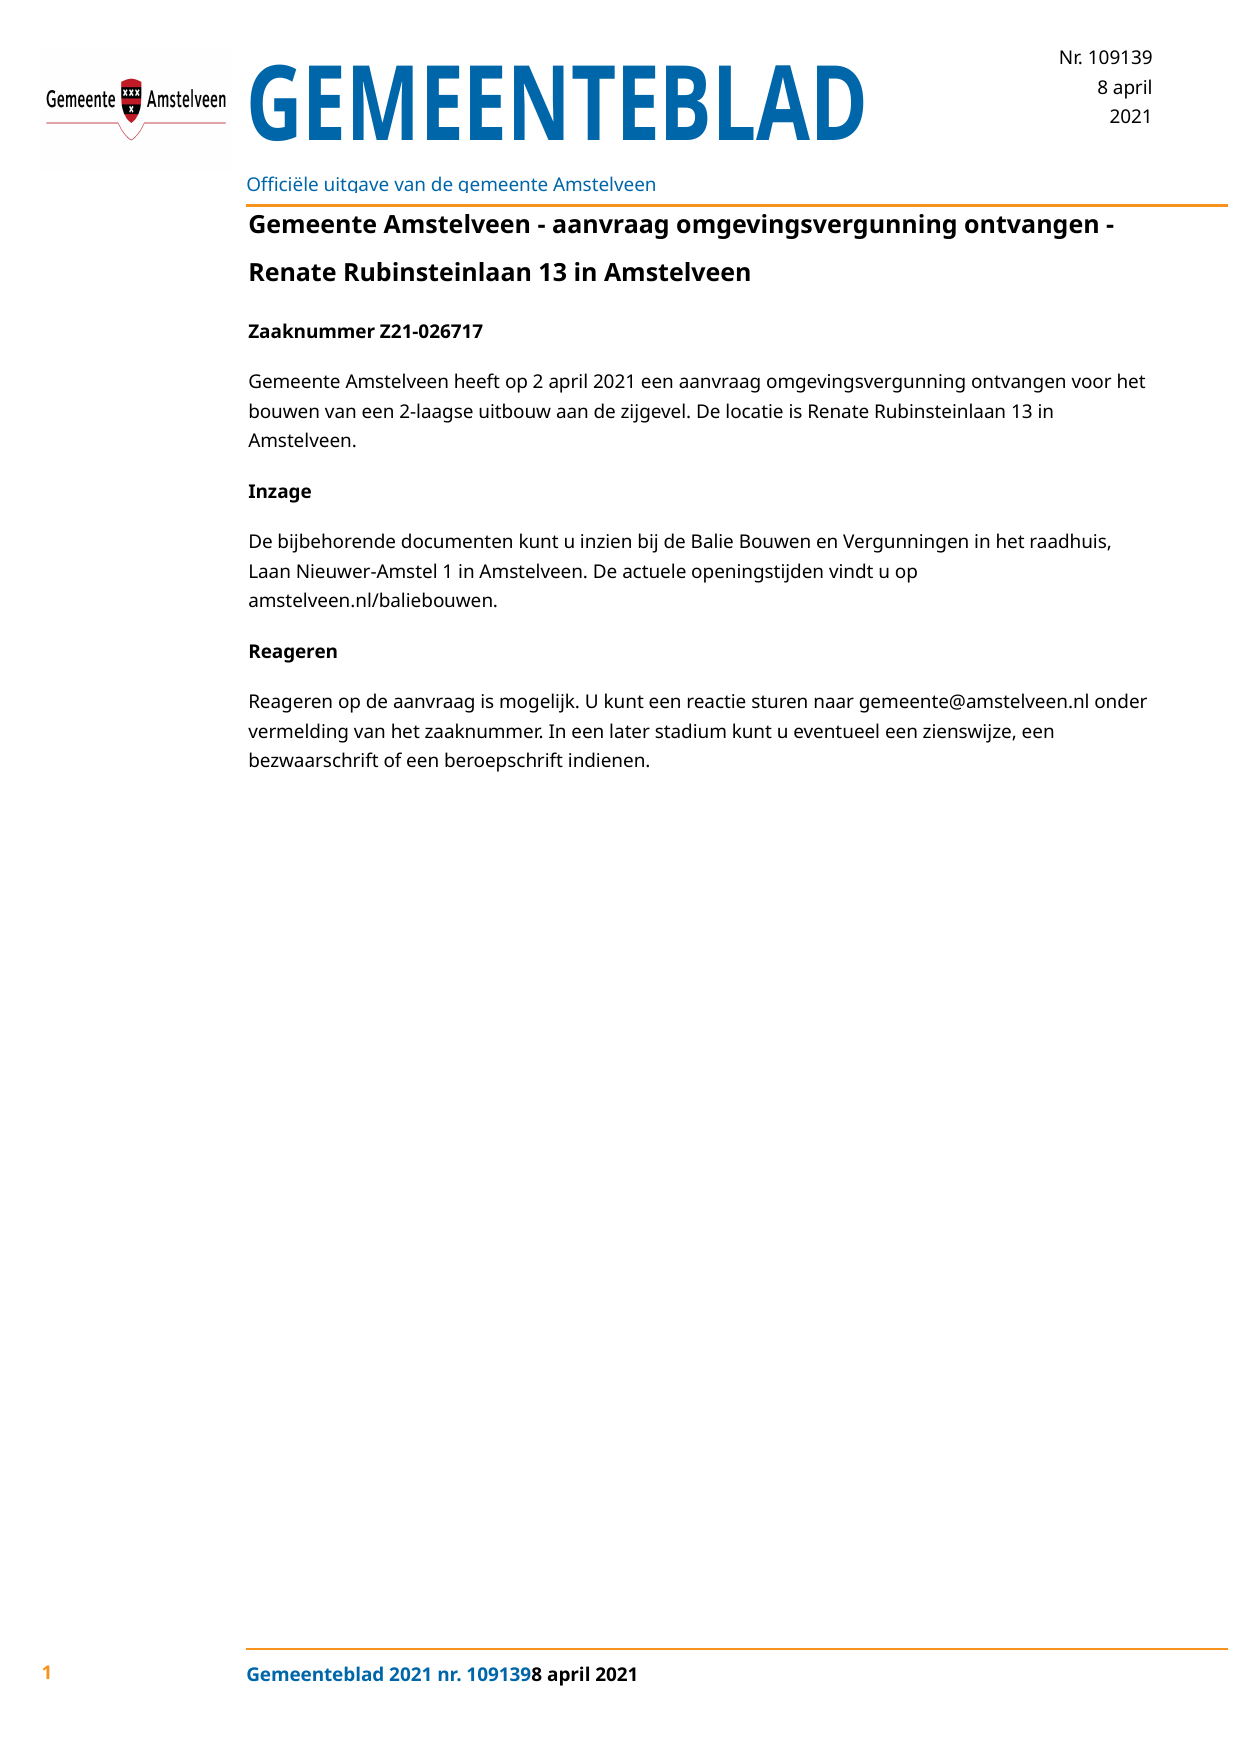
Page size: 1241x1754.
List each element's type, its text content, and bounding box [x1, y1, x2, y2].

text De bijbehorende documenten kunt u inzien bij de Balie Bouwen en Vergunningen in het raadhuis, Laan Nieuwer-Amstel 1 in Amstelveen. De actuele openingstijden vindt u op amstelveen.nl/baliebouwen. [248, 528, 1152, 613]
picture [41, 47, 231, 172]
text Gemeente Amstelveen - aanvraag omgevingsvergunning ontvangen - Renate Rubinsteinlaan 13 in Amstelveen [248, 207, 1152, 288]
text Reageren op de aanvraag is mogelijk. U kunt een reactie sturen naar gemeente@amstelveen.nl onder vermelding van het zaaknummer. In een later stadium kunt u eventueel een zienswijze, een bezwaarschrift of een beroepschrift indienen. [248, 688, 1152, 773]
text Reageren [248, 638, 1152, 664]
text Gemeente Amstelveen heeft op 2 april 2021 een aanvraag omgevingsvergunning ontvangen voor het bouwen van een 2-laagse uitbouw aan de zijgevel. De locatie is Renate Rubinsteinlaan 13 in Amstelveen. [248, 368, 1152, 453]
text Inzage [248, 478, 1152, 504]
text Zaaknummer Z21-026717 [248, 318, 1152, 344]
